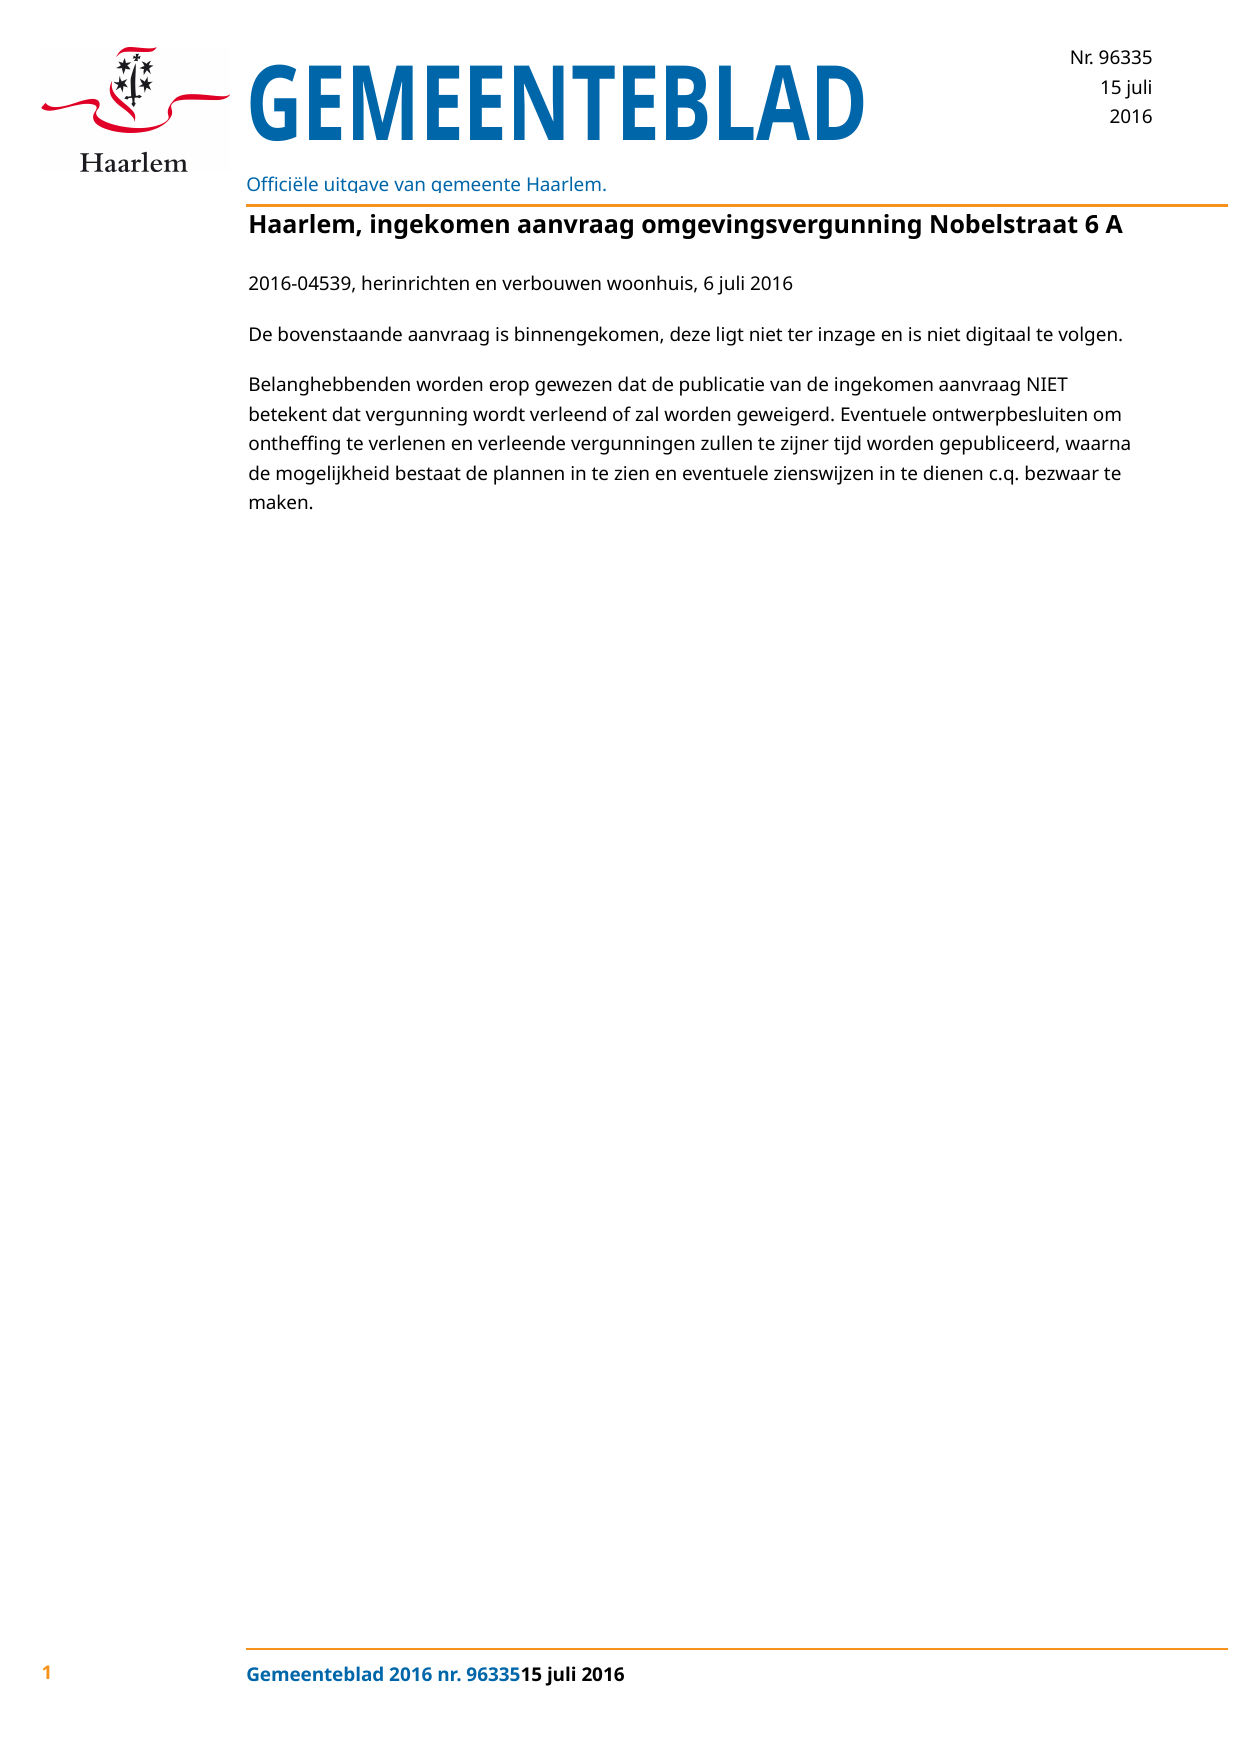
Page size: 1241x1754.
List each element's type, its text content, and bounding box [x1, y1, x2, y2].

text Belanghebbenden worden erop gewezen dat de publicatie van de ingekomen aanvraag NIET betekent dat vergunning wordt verleend of zal worden geweigerd. Eventuele ontwerpbesluiten om ontheffing te verlenen en verleende vergunningen zullen te zijner tijd worden gepubliceerd, waarna de mogelijkheid bestaat de plannen in te zien en eventuele zienswijzen in te dienen c.q. bezwaar te maken. [248, 371, 1152, 515]
text 2016-04539, herinrichten en verbouwen woonhuis, 6 juli 2016 [248, 270, 1152, 296]
picture [41, 47, 231, 172]
text Haarlem, ingekomen aanvraag omgevingsvergunning Nobelstraat 6 A [248, 207, 1152, 241]
text De bovenstaande aanvraag is binnengekomen, deze ligt niet ter inzage en is niet digitaal te volgen. [248, 321, 1152, 346]
